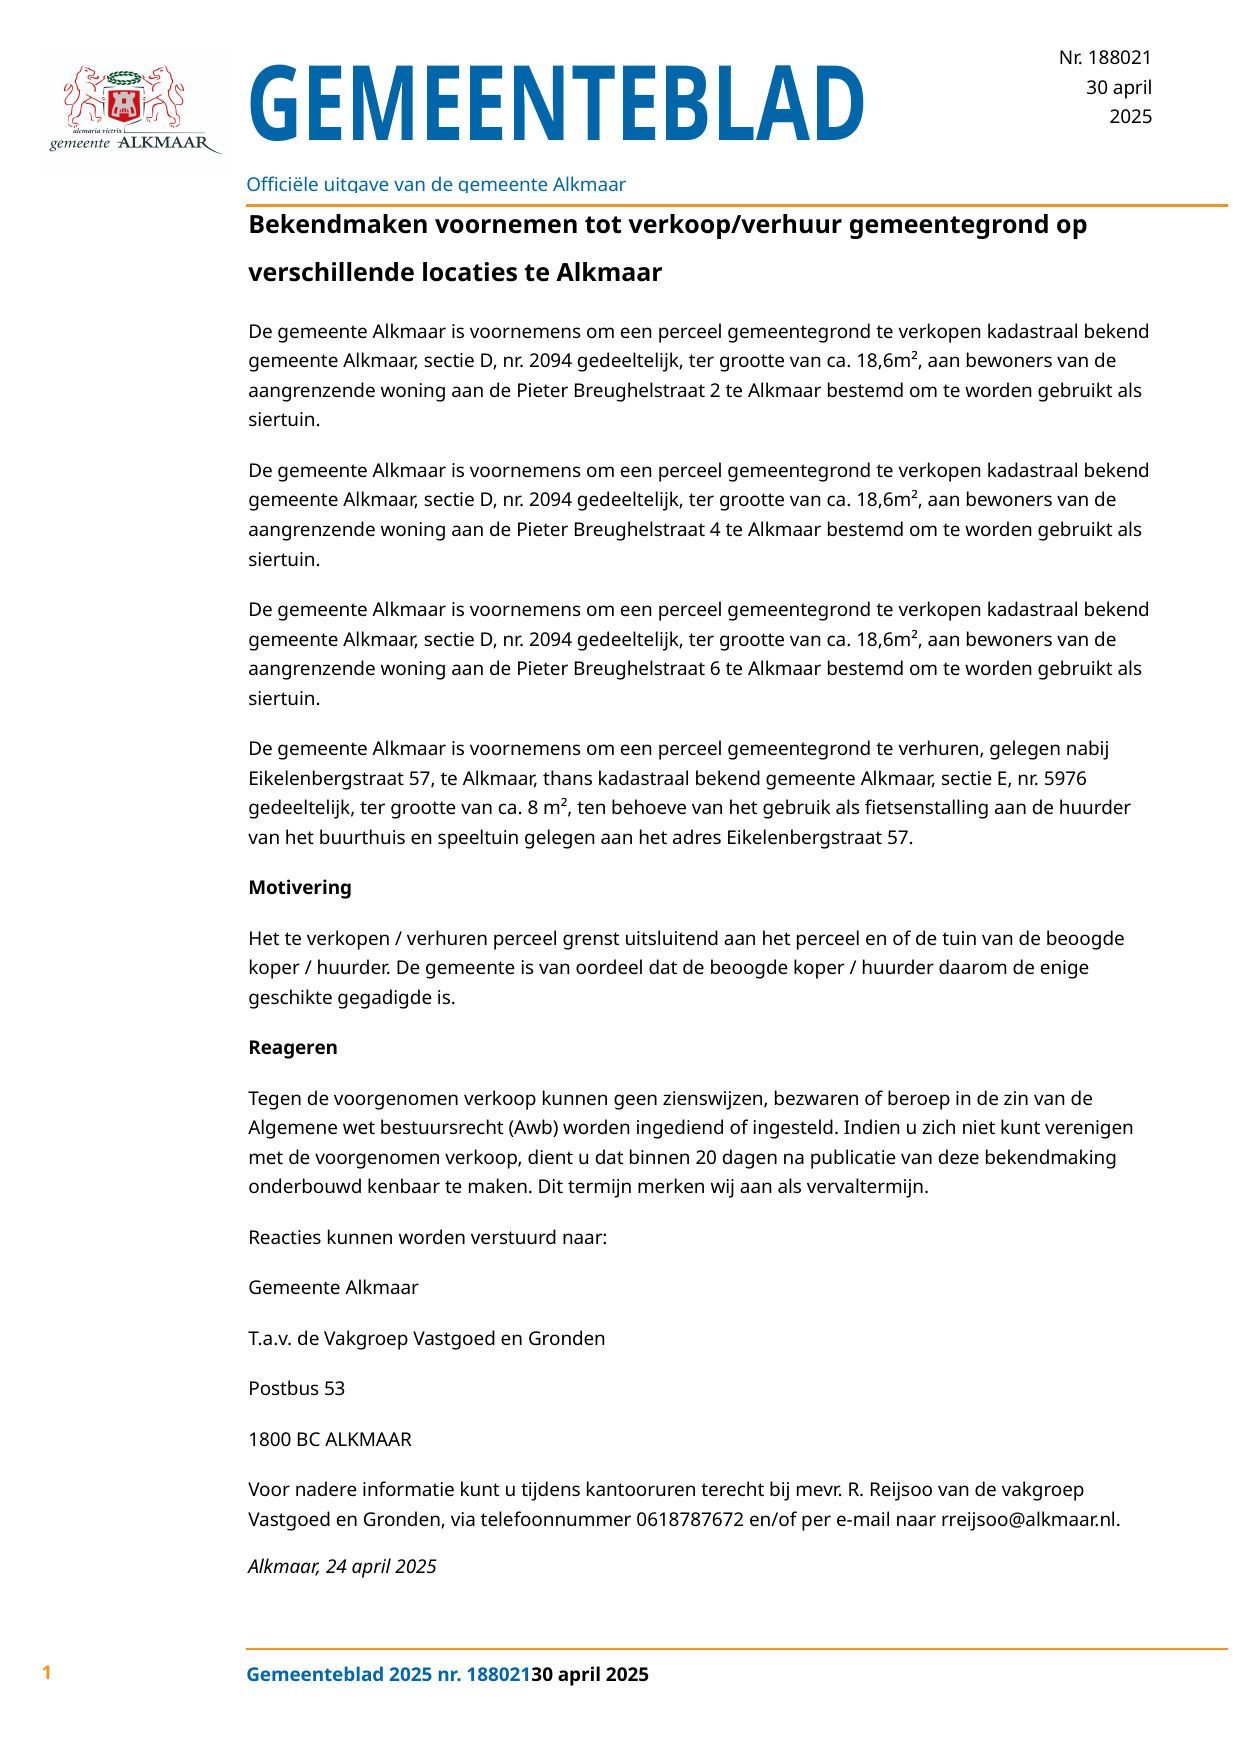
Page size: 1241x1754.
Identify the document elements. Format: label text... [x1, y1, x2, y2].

text Postbus 53 [248, 1375, 1152, 1401]
text Voor nadere informatie kunt u tijdens kantooruren terecht bij mevr. R. Reijsoo van de vakgroep Vastgoed en Gronden, via telefoonnummer 0618787672 en/of per e-mail naar rreijsoo@alkmaar.nl. [248, 1476, 1152, 1532]
text Bekendmaken voornemen tot verkoop/verhuur gemeentegrond op verschillende locaties te Alkmaar [248, 207, 1152, 288]
text T.a.v. de Vakgroep Vastgoed en Gronden [248, 1325, 1152, 1351]
text Reageren [248, 1034, 1152, 1060]
text De gemeente Alkmaar is voornemens om een perceel gemeentegrond te verkopen kadastraal bekend gemeente Alkmaar, sectie D, nr. 2094 gedeeltelijk, ter grootte van ca. 18,6m², aan bewoners van de aangrenzende woning aan de Pieter Breughelstraat 4 te Alkmaar bestemd om te worden gebruikt als siertuin. [248, 457, 1152, 572]
text Motivering [248, 874, 1152, 900]
text Alkmaar, 24 april 2025 [248, 1554, 1152, 1579]
text Het te verkopen / verhuren perceel grenst uitsluitend aan het perceel en of de tuin van de beoogde koper / huurder. De gemeente is van oordeel dat de beoogde koper / huurder daarom de enige geschikte gegadigde is. [248, 925, 1152, 1010]
text Gemeente Alkmaar [248, 1274, 1152, 1300]
picture [41, 47, 231, 172]
text Reacties kunnen worden verstuurd naar: [248, 1224, 1152, 1250]
text De gemeente Alkmaar is voornemens om een perceel gemeentegrond te verkopen kadastraal bekend gemeente Alkmaar, sectie D, nr. 2094 gedeeltelijk, ter grootte van ca. 18,6m², aan bewoners van de aangrenzende woning aan de Pieter Breughelstraat 2 te Alkmaar bestemd om te worden gebruikt als siertuin. [248, 318, 1152, 432]
text 1800 BC ALKMAAR [248, 1426, 1152, 1452]
text De gemeente Alkmaar is voornemens om een perceel gemeentegrond te verkopen kadastraal bekend gemeente Alkmaar, sectie D, nr. 2094 gedeeltelijk, ter grootte van ca. 18,6m², aan bewoners van de aangrenzende woning aan de Pieter Breughelstraat 6 te Alkmaar bestemd om te worden gebruikt als siertuin. [248, 596, 1152, 711]
text De gemeente Alkmaar is voornemens om een perceel gemeentegrond te verhuren, gelegen nabij Eikelenbergstraat 57, te Alkmaar, thans kadastraal bekend gemeente Alkmaar, sectie E, nr. 5976 gedeeltelijk, ter grootte van ca. 8 m², ten behoeve van het gebruik als fietsenstalling aan de huurder van het buurthuis en speeltuin gelegen aan het adres Eikelenbergstraat 57. [248, 735, 1152, 850]
text Tegen de voorgenomen verkoop kunnen geen zienswijzen, bezwaren of beroep in de zin van de Algemene wet bestuursrecht (Awb) worden ingediend of ingesteld. Indien u zich niet kunt verenigen met de voorgenomen verkoop, dient u dat binnen 20 dagen na publicatie van deze bekendmaking onderbouwd kenbaar te maken. Dit termijn merken wij aan als vervaltermijn. [248, 1085, 1152, 1199]
